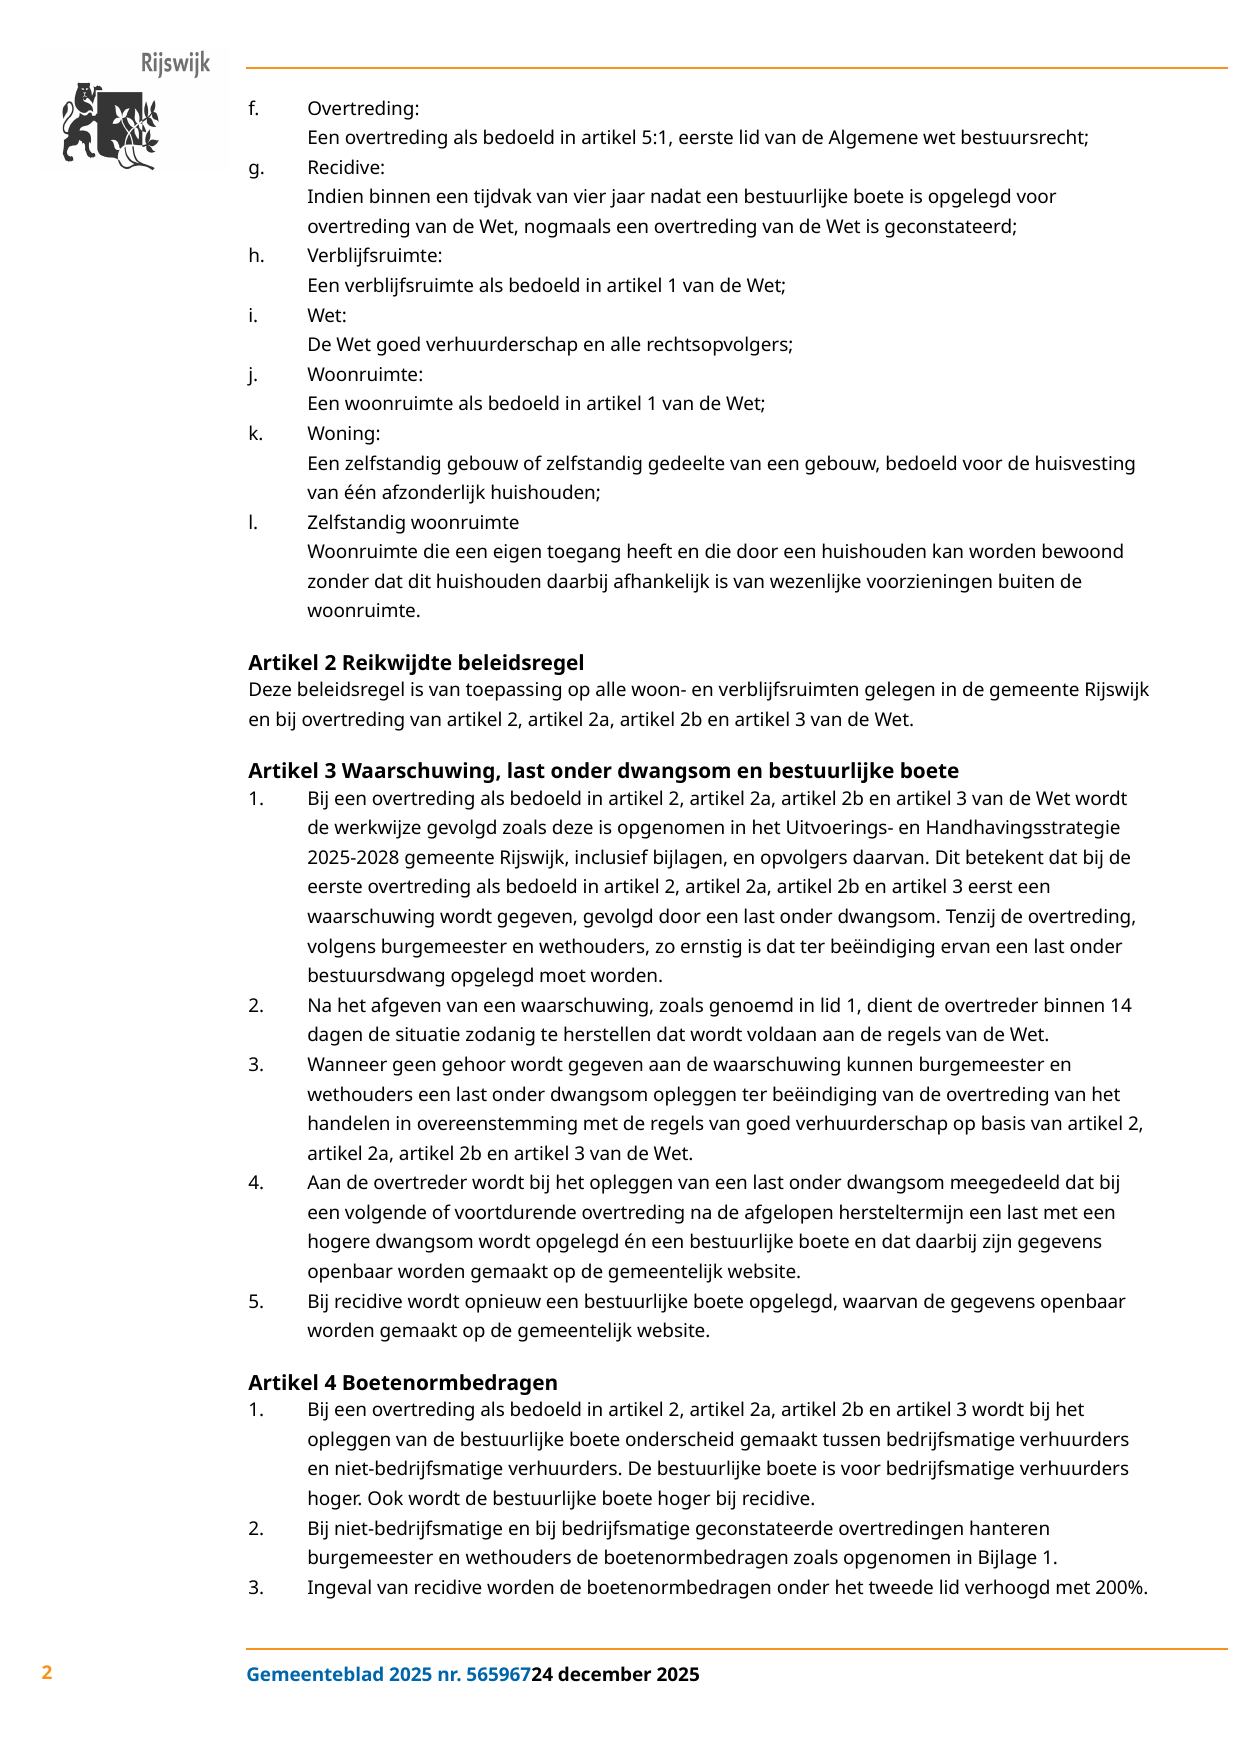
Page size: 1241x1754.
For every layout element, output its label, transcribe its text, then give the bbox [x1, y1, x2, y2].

list Wet: [248, 302, 1152, 328]
list Bij een overtreding als bedoeld in artikel 2, artikel 2a, artikel 2b en artikel 3 wordt bij het opleggen van de bestuurlijke boete onderscheid gemaakt tussen bedrijfsmatige verhuurders en niet-bedrijfsmatige verhuurders. De bestuurlijke boete is voor bedrijfsmatige verhuurders hoger. Ook wordt de bestuurlijke boete hoger bij recidive. [248, 1396, 1152, 1511]
list Een verblijfsruimte als bedoeld in artikel 1 van de Wet; [248, 272, 1152, 298]
list Verblijfsruimte: [248, 243, 1152, 268]
list Recidive: [248, 154, 1152, 180]
list Na het afgeven van een waarschuwing, zoals genoemd in lid 1, dient de overtreder binnen 14 dagen de situatie zodanig te herstellen dat wordt voldaan aan de regels van de Wet. [248, 992, 1152, 1047]
list Een zelfstandig gebouw of zelfstandig gedeelte van een gebouw, bedoeld voor de huisvesting van één afzonderlijk huishouden; [248, 450, 1152, 505]
list Bij een overtreding als bedoeld in artikel 2, artikel 2a, artikel 2b en artikel 3 van de Wet wordt de werkwijze gevolgd zoals deze is opgenomen in het Uitvoerings- en Handhavingsstrategie 2025-2028 gemeente Rijswijk, inclusief bijlagen, en opvolgers daarvan. Dit betekent dat bij de eerste overtreding als bedoeld in artikel 2, artikel 2a, artikel 2b en artikel 3 eerst een waarschuwing wordt gegeven, gevolgd door een last onder dwangsom. Tenzij de overtreding, volgens burgemeester en wethouders, zo ernstig is dat ter beëindiging ervan een last onder bestuursdwang opgelegd moet worden. [248, 785, 1152, 988]
list Wanneer geen gehoor wordt gegeven aan de waarschuwing kunnen burgemeester en wethouders een last onder dwangsom opleggen ter beëindiging van de overtreding van het handelen in overeenstemming met de regels van goed verhuurderschap op basis van artikel 2, artikel 2a, artikel 2b en artikel 3 van de Wet. [248, 1051, 1152, 1166]
list Woning: [248, 420, 1152, 446]
list Een overtreding als bedoeld in artikel 5:1, eerste lid van de Algemene wet bestuursrecht; [248, 124, 1152, 150]
text Artikel 3 Waarschuwing, last onder dwangsom en bestuurlijke boete [248, 757, 1152, 785]
list Woonruimte die een eigen toegang heeft en die door een huishouden kan worden bewoond zonder dat dit huishouden daarbij afhankelijk is van wezenlijke voorzieningen buiten de woonruimte. [248, 538, 1152, 623]
list Bij recidive wordt opnieuw een bestuurlijke boete opgelegd, waarvan de gegevens openbaar worden gemaakt op de gemeentelijk website. [248, 1288, 1152, 1343]
list Overtreding: [248, 95, 1152, 121]
list Aan de overtreder wordt bij het opleggen van een last onder dwangsom meegedeeld dat bij een volgende of voortdurende overtreding na de afgelopen hersteltermijn een last met een hogere dwangsom wordt opgelegd én een bestuurlijke boete en dat daarbij zijn gegevens openbaar worden gemaakt op de gemeentelijk website. [248, 1169, 1152, 1284]
list Woonruimte: [248, 361, 1152, 387]
list Ingeval van recidive worden de boetenormbedragen onder het tweede lid verhoogd met 200%. [248, 1574, 1152, 1599]
text Artikel 4 Boetenormbedragen [248, 1368, 1152, 1396]
picture [41, 47, 231, 172]
text Artikel 2 Reikwijdte beleidsregel [248, 648, 1152, 677]
list Een woonruimte als bedoeld in artikel 1 van de Wet; [248, 391, 1152, 416]
list Zelfstandig woonruimte [248, 509, 1152, 535]
list De Wet goed verhuurderschap en alle rechtsopvolgers; [248, 331, 1152, 357]
list Bij niet-bedrijfsmatige en bij bedrijfsmatige geconstateerde overtredingen hanteren burgemeester en wethouders de boetenormbedragen zoals opgenomen in Bijlage 1. [248, 1515, 1152, 1570]
text Deze beleidsregel is van toepassing op alle woon- en verblijfsruimten gelegen in de gemeente Rijswijk en bij overtreding van artikel 2, artikel 2a, artikel 2b en artikel 3 van de Wet. [248, 677, 1152, 732]
list Indien binnen een tijdvak van vier jaar nadat een bestuurlijke boete is opgelegd voor overtreding van de Wet, nogmaals een overtreding van de Wet is geconstateerd; [248, 183, 1152, 239]
